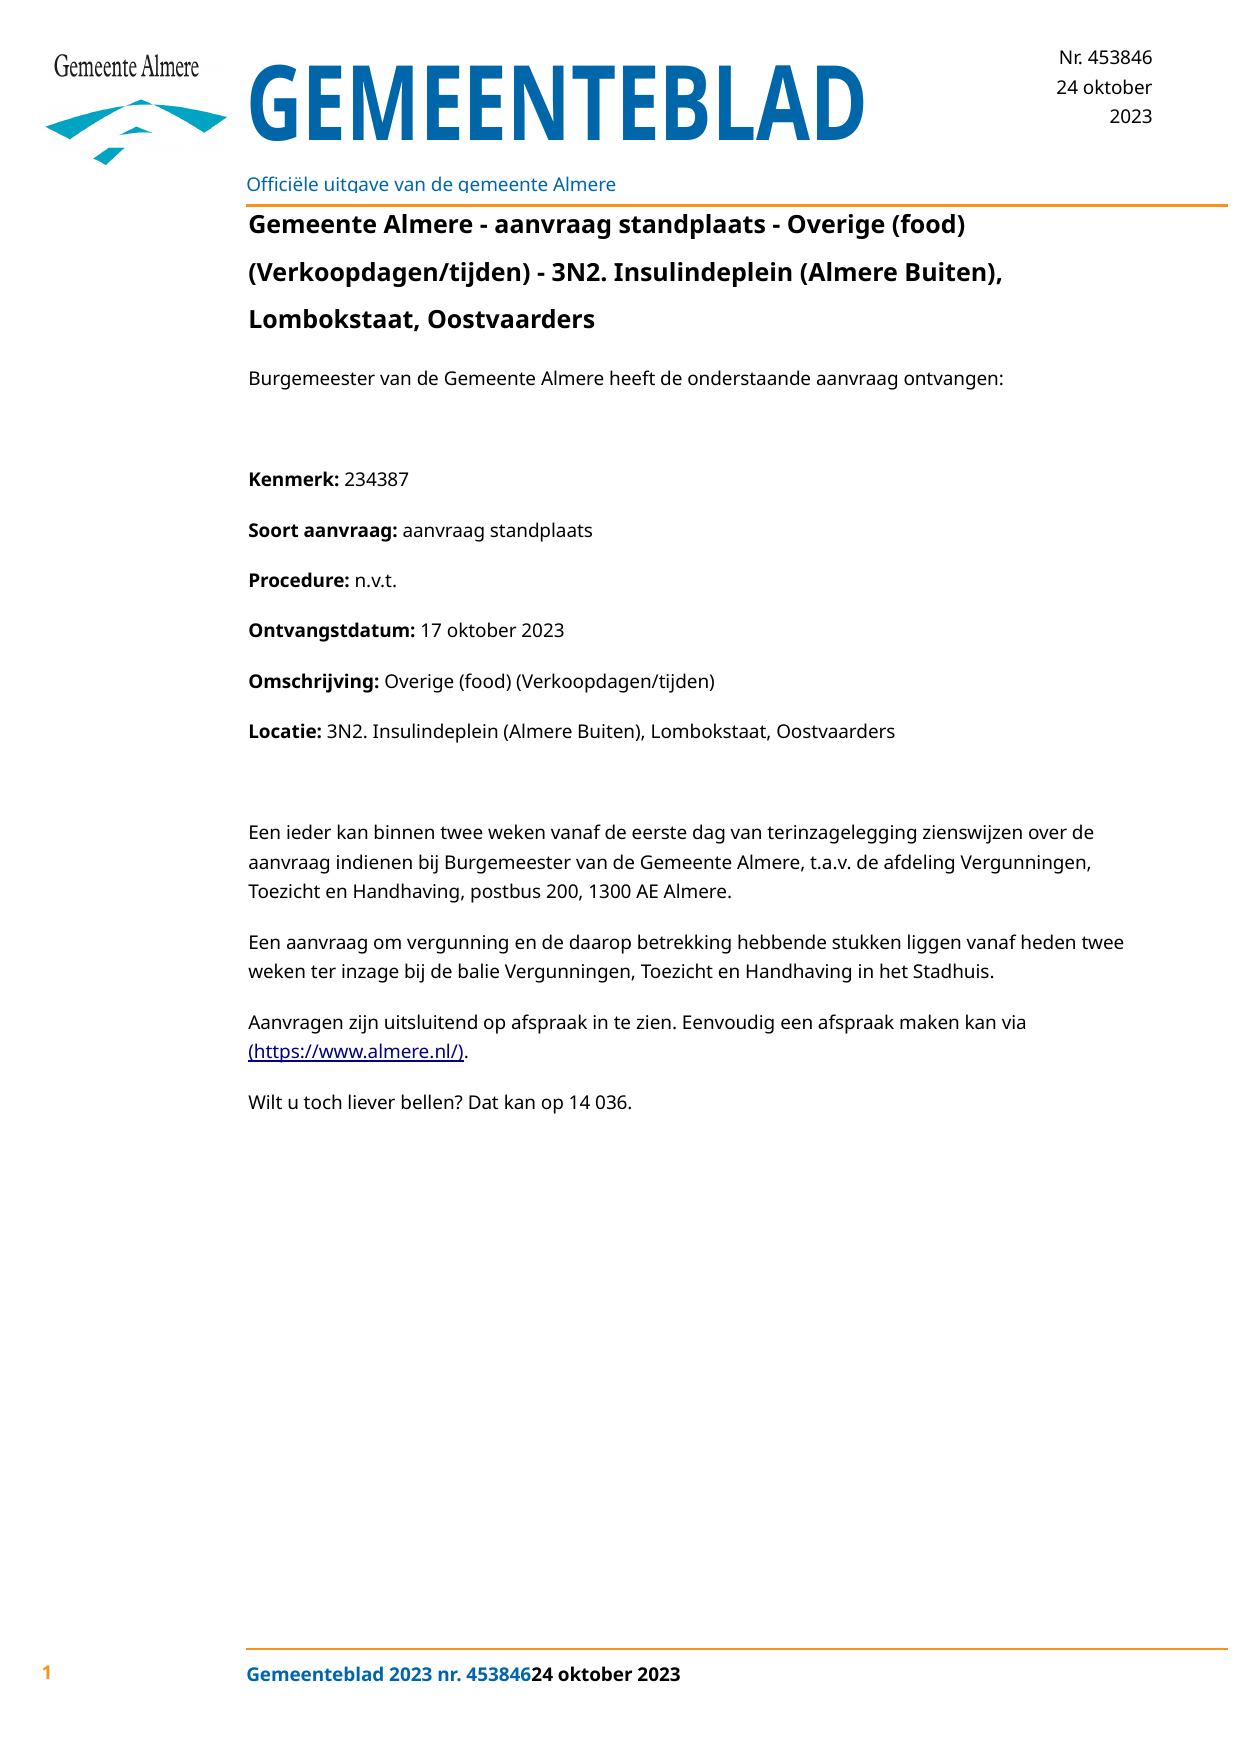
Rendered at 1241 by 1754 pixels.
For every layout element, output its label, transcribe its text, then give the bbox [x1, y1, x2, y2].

text Aanvragen zijn uitsluitend op afspraak in te zien. Eenvoudig een afspraak maken kan via (https://www.almere.nl/). [248, 1009, 1152, 1064]
picture [41, 47, 231, 172]
text Een ieder kan binnen twee weken vanaf de eerste dag van terinzagelegging zienswijzen over de aanvraag indienen bij Burgemeester van de Gemeente Almere, t.a.v. de afdeling Vergunningen, Toezicht en Handhaving, postbus 200, 1300 AE Almere. [248, 819, 1152, 904]
text Soort aanvraag: aanvraag standplaats [248, 517, 1152, 542]
text Ontvangstdatum: 17 oktober 2023 [248, 618, 1152, 643]
text Een aanvraag om vergunning en de daarop betrekking hebbende stukken liggen vanaf heden twee weken ter inzage bij de balie Vergunningen, Toezicht en Handhaving in het Stadhuis. [248, 929, 1152, 984]
text Procedure: n.v.t. [248, 567, 1152, 593]
text Kenmerk: 234387 [248, 466, 1152, 492]
text Locatie: 3N2. Insulindeplein (Almere Buiten), Lombokstaat, Oostvaarders [248, 718, 1152, 744]
text Burgemeester van de Gemeente Almere heeft de onderstaande aanvraag ontvangen: [248, 366, 1152, 391]
text Omschrijving: Overige (food) (Verkoopdagen/tijden) [248, 668, 1152, 694]
text Gemeente Almere - aanvraag standplaats - Overige (food) (Verkoopdagen/tijden) - 3N2. Insulindeplein (Almere Buiten), Lombokstaat, Oostvaarders [248, 207, 1152, 336]
text Wilt u toch liever bellen? Dat kan op 14 036. [248, 1089, 1152, 1114]
